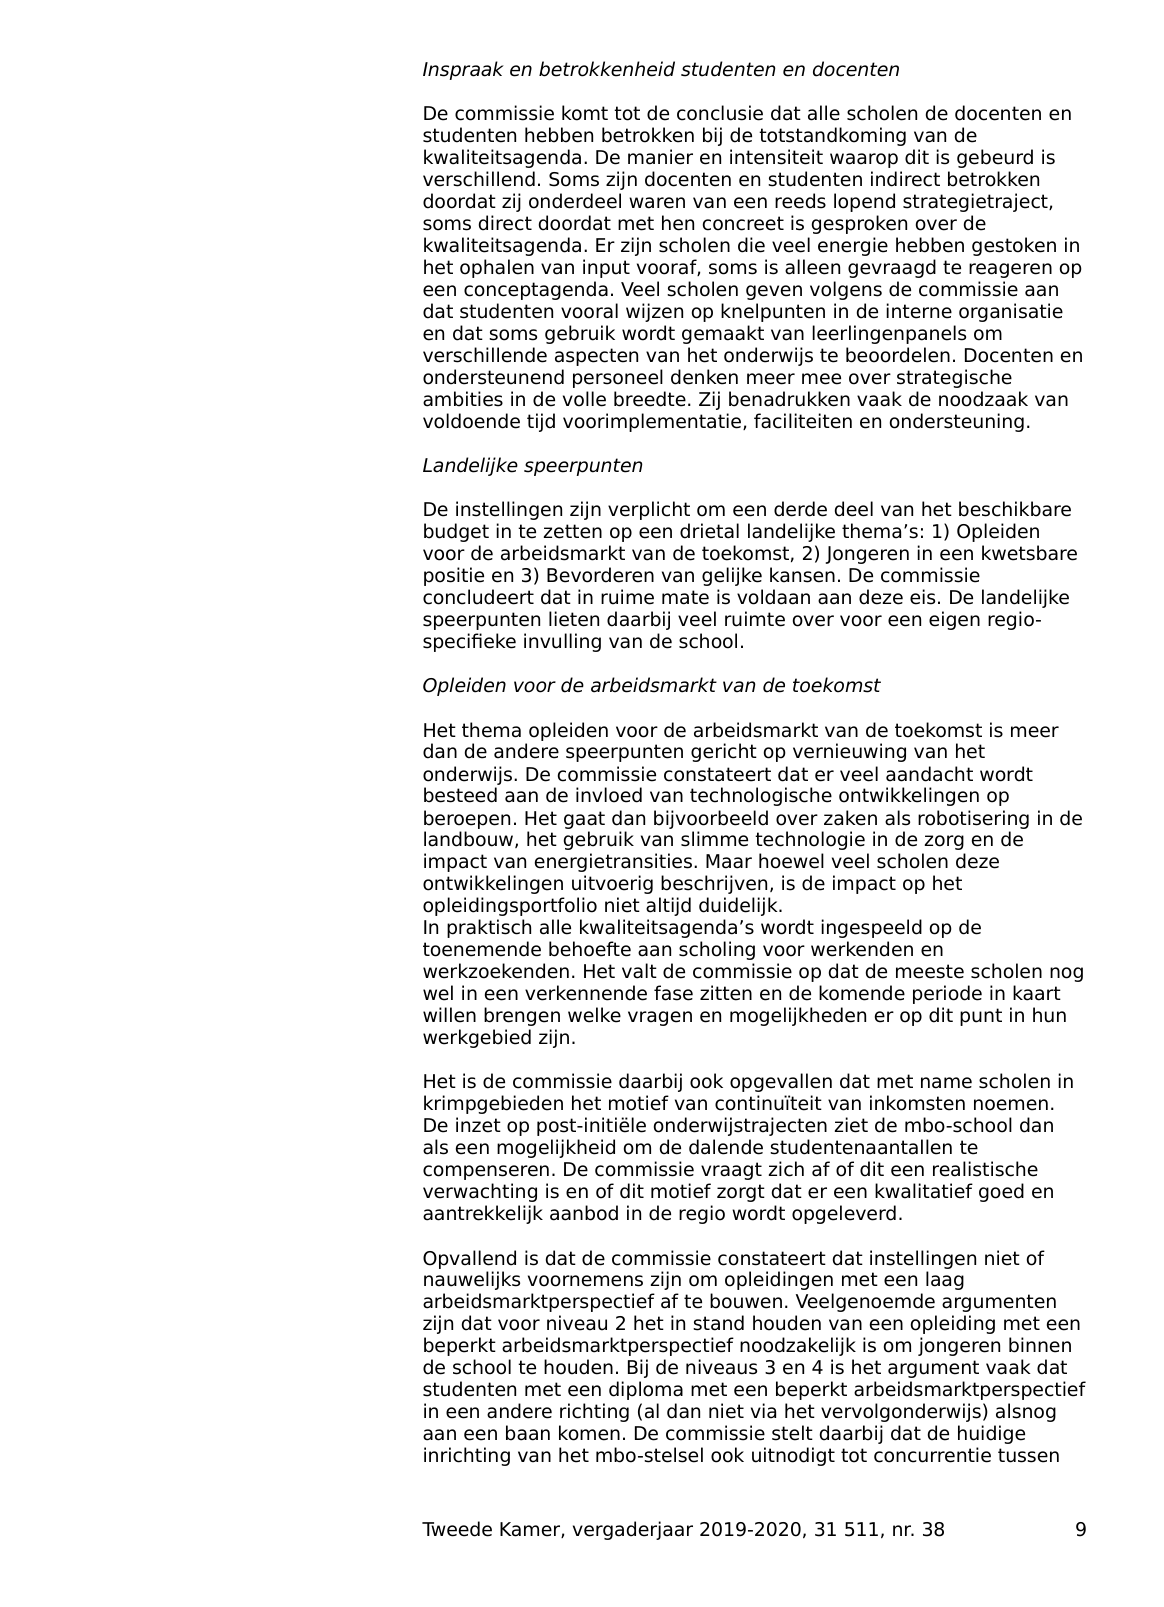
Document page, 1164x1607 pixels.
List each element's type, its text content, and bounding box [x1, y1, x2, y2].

subtitle Landelijke speerpunten [422, 455, 1087, 477]
text Het is de commissie daarbij ook opgevallen dat met name scholen in krimpgebieden het motief van continuïteit van inkomsten noemen. De inzet op post-initiële onderwijstrajecten ziet de mbo-school dan als een mogelijkheid om de dalende studentenaantallen te compenseren. De commissie vraagt zich af of dit een realistische verwachting is en of dit motief zorgt dat er een kwalitatief goed en aantrekkelijk aanbod in de regio wordt opgeleverd. [422, 1071, 1087, 1225]
text Het thema opleiden voor de arbeidsmarkt van de toekomst is meer dan de andere speerpunten gericht op vernieuwing van het onderwijs. De commissie constateert dat er veel aandacht wordt besteed aan de invloed van technologische ontwikkelingen op beroepen. Het gaat dan bijvoorbeeld over zaken als robotisering in de landbouw, het gebruik van slimme technologie in de zorg en de impact van energietransities. Maar hoewel veel scholen deze ontwikkelingen uitvoerig beschrijven, is de impact op het opleidingsportfolio niet altijd duidelijk. [422, 719, 1087, 917]
text Opvallend is dat de commissie constateert dat instellingen niet of nauwelijks voornemens zijn om opleidingen met een laag arbeidsmarktperspectief af te bouwen. Veelgenoemde argumenten zijn dat voor niveau 2 het in stand houden van een opleiding met een beperkt arbeidsmarktperspectief noodzakelijk is om jongeren binnen de school te houden. Bij de niveaus 3 en 4 is het argument vaak dat studenten met een diploma met een beperkt arbeidsmarktperspectief in een andere richting (al dan niet via het vervolgonderwijs) alsnog aan een baan komen. De commissie stelt daarbij dat de huidige inrichting van het mbo-stelsel ook uitnodigt tot concurrentie tussen [422, 1247, 1087, 1467]
subtitle Inspraak en betrokkenheid studenten en docenten [422, 59, 1087, 81]
text De instellingen zijn verplicht om een derde deel van het beschikbare budget in te zetten op een drietal landelijke thema’s: 1) Opleiden voor de arbeidsmarkt van de toekomst, 2) Jongeren in een kwetsbare positie en 3) Bevorderen van gelijke kansen. De commissie concludeert dat in ruime mate is voldaan aan deze eis. De landelijke speerpunten lieten daarbij veel ruimte over voor een eigen regio-specifieke invulling van de school. [422, 499, 1087, 653]
subtitle Opleiden voor de arbeidsmarkt van de toekomst [422, 675, 1087, 697]
text In praktisch alle kwaliteitsagenda’s wordt ingespeeld op de toenemende behoefte aan scholing voor werkenden en werkzoekenden. Het valt de commissie op dat de meeste scholen nog wel in een verkennende fase zitten en de komende periode in kaart willen brengen welke vragen en mogelijkheden er op dit punt in hun werkgebied zijn. [422, 917, 1087, 1049]
text De commissie komt tot de conclusie dat alle scholen de docenten en studenten hebben betrokken bij de totstandkoming van de kwaliteitsagenda. De manier en intensiteit waarop dit is gebeurd is verschillend. Soms zijn docenten en studenten indirect betrokken doordat zij onderdeel waren van een reeds lopend strategietraject, soms direct doordat met hen concreet is gesproken over de kwaliteitsagenda. Er zijn scholen die veel energie hebben gestoken in het ophalen van input vooraf, soms is alleen gevraagd te reageren op een conceptagenda. Veel scholen geven volgens de commissie aan dat studenten vooral wijzen op knelpunten in de interne organisatie en dat soms gebruik wordt gemaakt van leerlingenpanels om verschillende aspecten van het onderwijs te beoordelen. Docenten en ondersteunend personeel denken meer mee over strategische ambities in de volle breedte. Zij benadrukken vaak de noodzaak van voldoende tijd voorimplementatie, faciliteiten en ondersteuning. [422, 103, 1087, 433]
